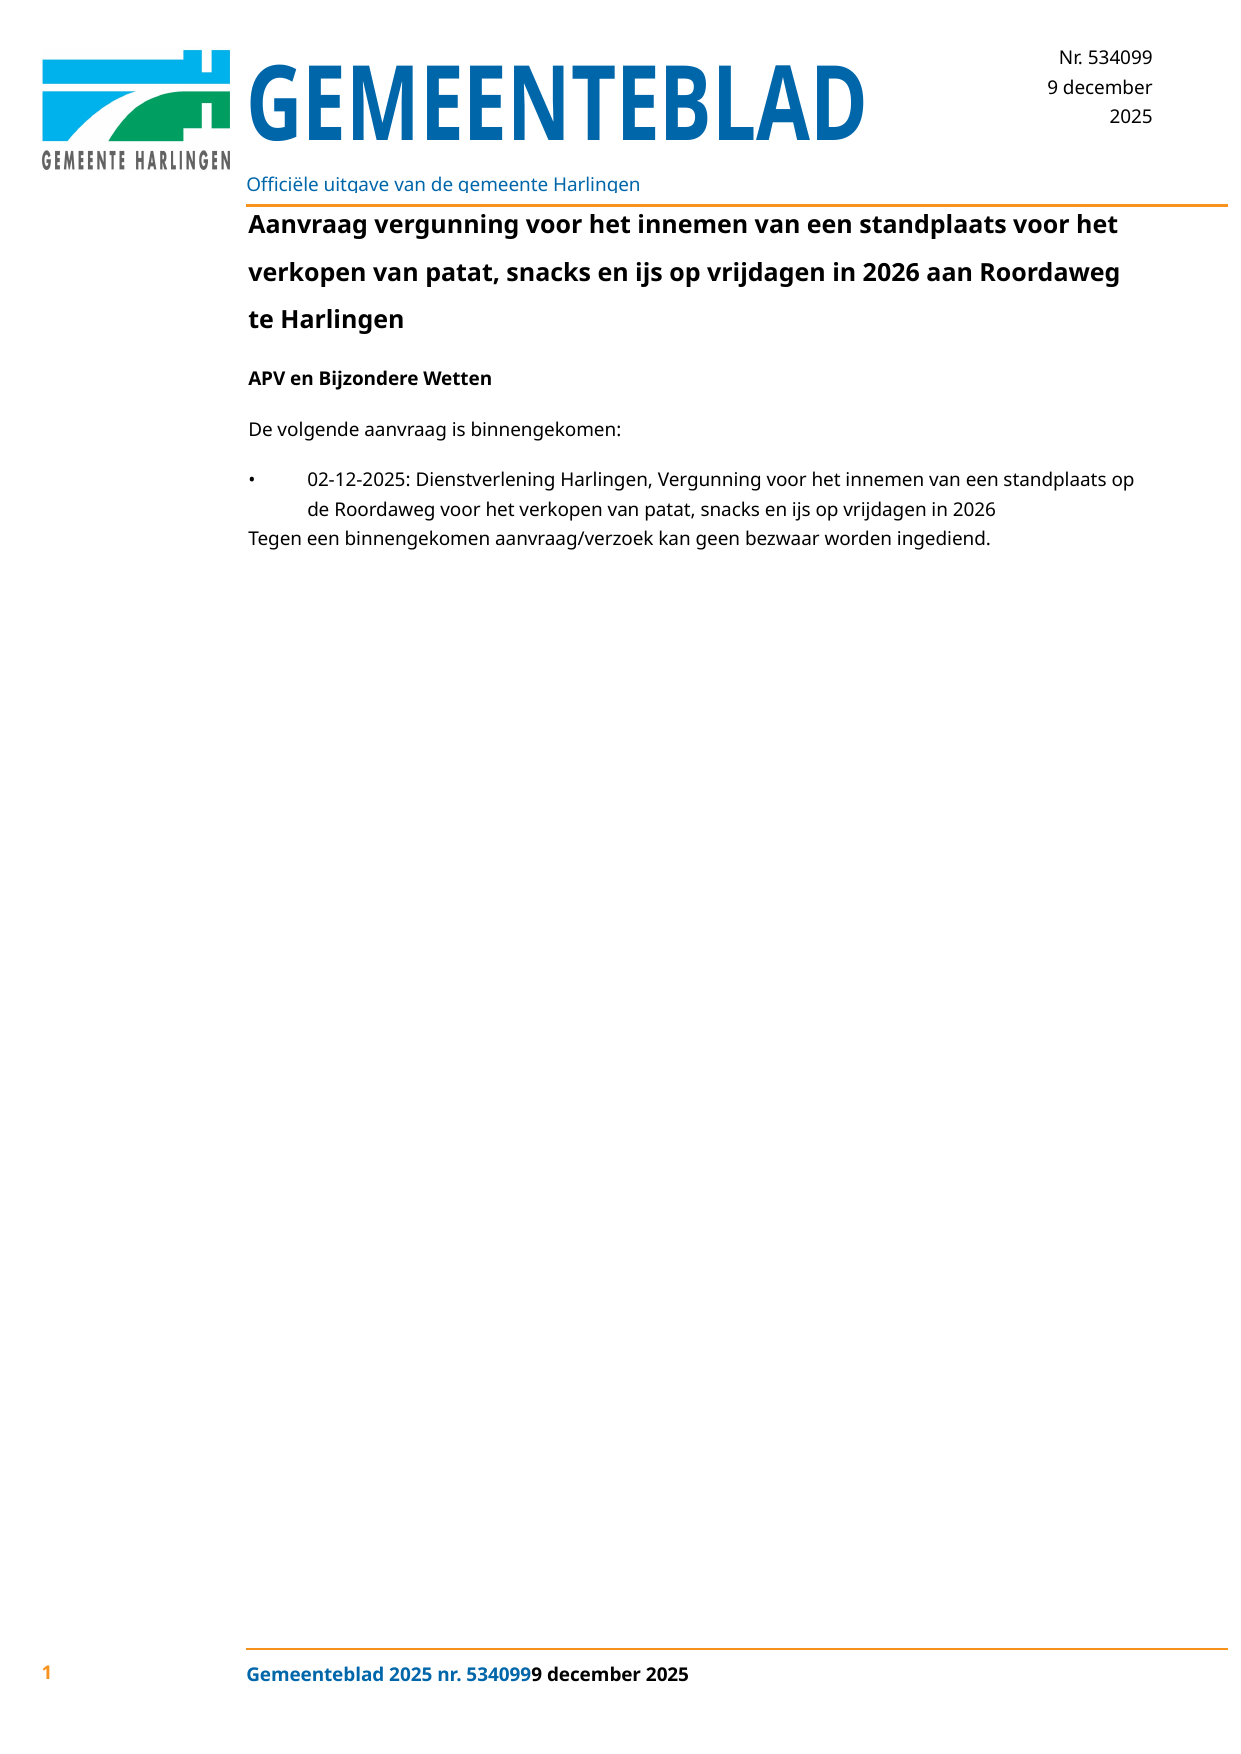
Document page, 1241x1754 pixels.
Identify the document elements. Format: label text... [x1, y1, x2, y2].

text Tegen een binnengekomen aanvraag/verzoek kan geen bezwaar worden ingediend. [248, 526, 1152, 551]
list 02-12-2025: Dienstverlening Harlingen, Vergunning voor het innemen van een standplaats op de Roordaweg voor het verkopen van patat, snacks en ijs op vrijdagen in 2026 [248, 466, 1152, 522]
picture [41, 47, 231, 172]
text De volgende aanvraag is binnengekomen: [248, 416, 1152, 442]
text Aanvraag vergunning voor het innemen van een standplaats voor het verkopen van patat, snacks en ijs op vrijdagen in 2026 aan Roordaweg te Harlingen [248, 207, 1152, 336]
text APV en Bijzondere Wetten [248, 366, 1152, 391]
